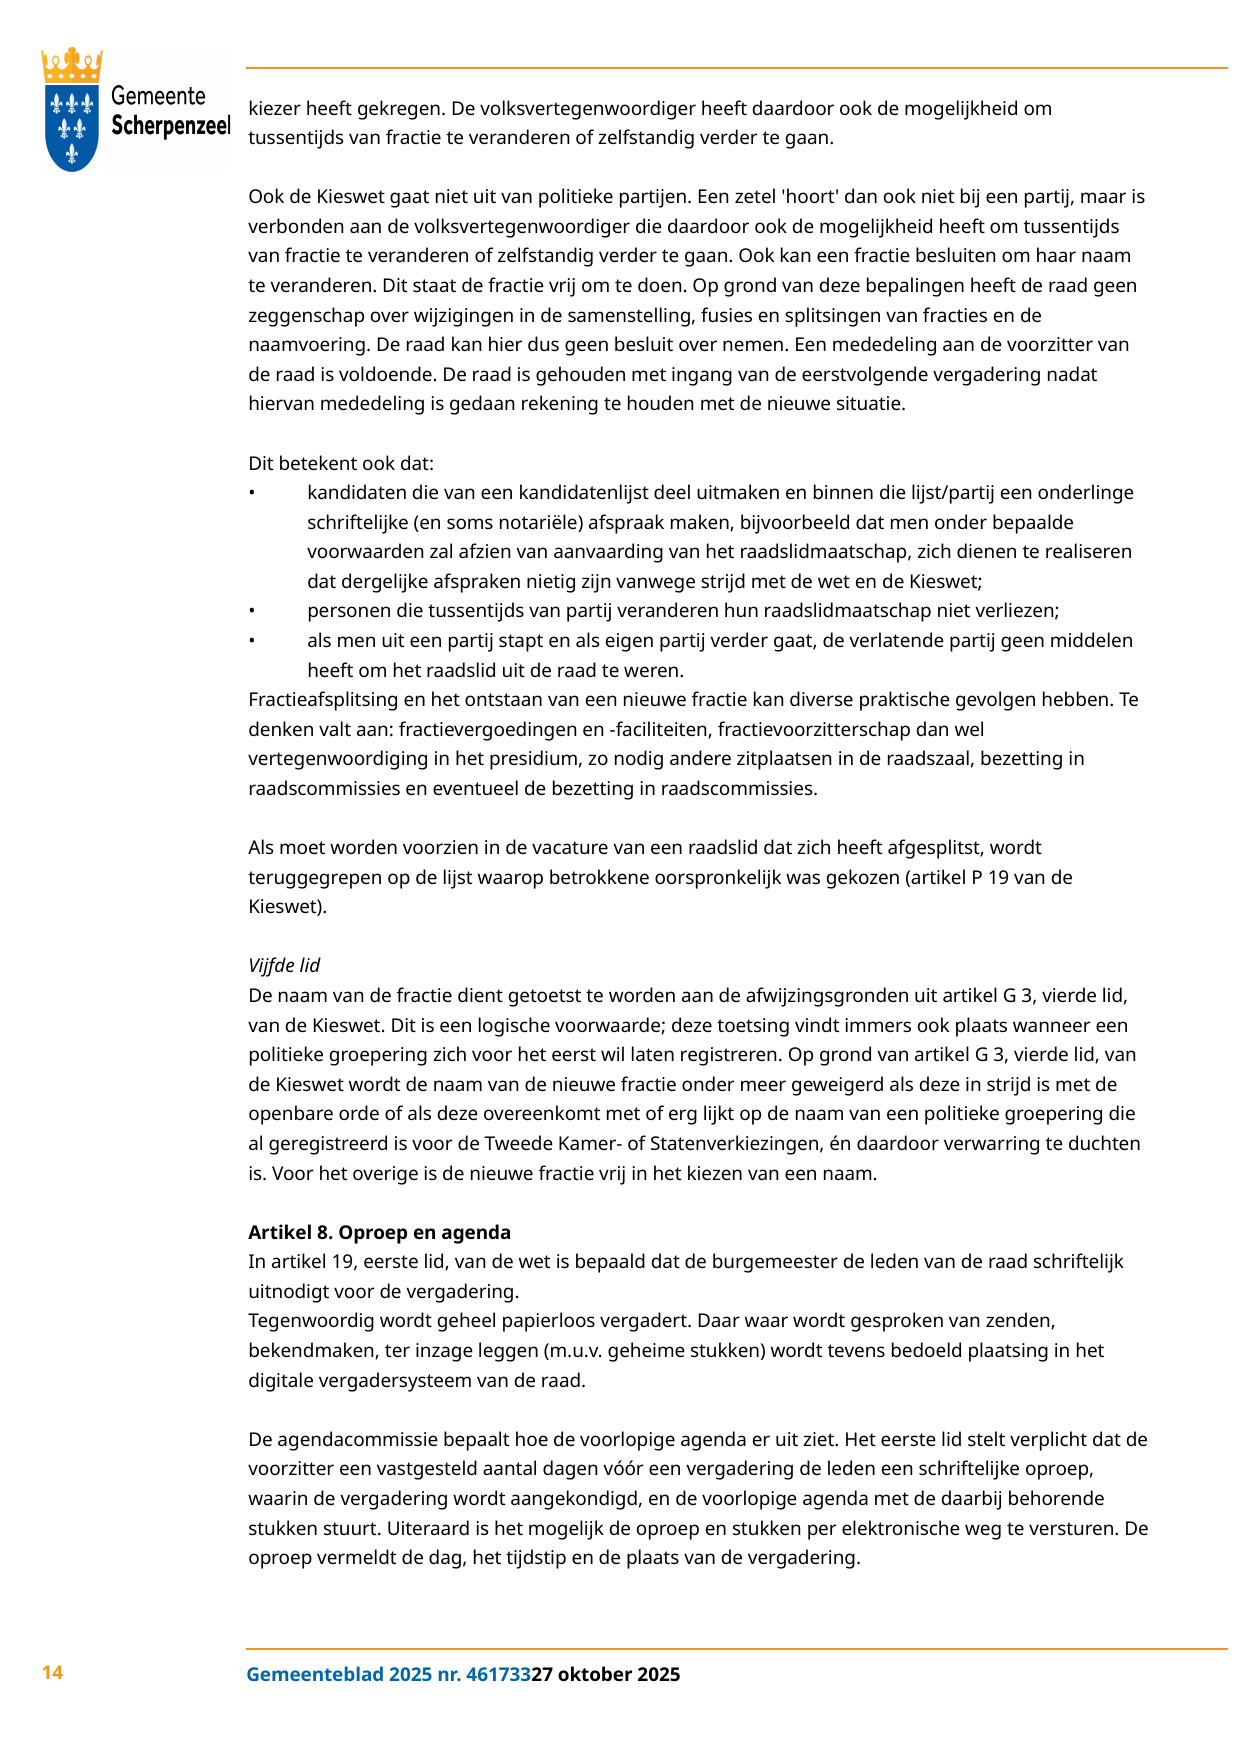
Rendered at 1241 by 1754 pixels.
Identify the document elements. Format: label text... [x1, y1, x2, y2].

picture [41, 47, 231, 172]
text Dit betekent ook dat: [248, 450, 1152, 476]
text Fractieafsplitsing en het ontstaan van een nieuwe fractie kan diverse praktische gevolgen hebben. Te denken valt aan: fractievergoedingen en -faciliteiten, fractievoorzitterschap dan wel vertegenwoordiging in het presidium, zo nodig andere zitplaatsen in de raadszaal, bezetting in raadscommissies en eventueel de bezetting in raadscommissies. [248, 686, 1152, 801]
text Artikel 8. Oproep en agenda [248, 1219, 1152, 1245]
text Ook de Kieswet gaat niet uit van politieke partijen. Een zetel 'hoort' dan ook niet bij een partij, maar is verbonden aan de volksvertegenwoordiger die daardoor ook de mogelijkheid heeft om tussentijds van fractie te veranderen of zelfstandig verder te gaan. Ook kan een fractie besluiten om haar naam te veranderen. Dit staat de fractie vrij om te doen. Op grond van deze bepalingen heeft de raad geen zeggenschap over wijzigingen in de samenstelling, fusies en splitsingen van fracties en de naamvoering. De raad kan hier dus geen besluit over nemen. Een mededeling aan de voorzitter van de raad is voldoende. De raad is gehouden met ingang van de eerstvolgende vergadering nadat hiervan mededeling is gedaan rekening te houden met de nieuwe situatie. [248, 183, 1152, 416]
text De agendacommissie bepaalt hoe de voorlopige agenda er uit ziet. Het eerste lid stelt verplicht dat de voorzitter een vastgesteld aantal dagen vóór een vergadering de leden een schriftelijke oproep, waarin de vergadering wordt aangekondigd, en de voorlopige agenda met de daarbij behorende stukken stuurt. Uiteraard is het mogelijk de oproep en stukken per elektronische weg te versturen. De oproep vermeldt de dag, het tijdstip en de plaats van de vergadering. [248, 1426, 1152, 1570]
list kandidaten die van een kandidatenlijst deel uitmaken en binnen die lijst/partij een onderlinge schriftelijke (en soms notariële) afspraak maken, bijvoorbeeld dat men onder bepaalde voorwaarden zal afzien van aanvaarding van het raadslidmaatschap, zich dienen te realiseren dat dergelijke afspraken nietig zijn vanwege strijd met de wet en de Kieswet; [248, 479, 1152, 594]
text Vijfde lid [248, 953, 1152, 978]
text De naam van de fractie dient getoetst te worden aan de afwijzingsgronden uit artikel G 3, vierde lid, van de Kieswet. Dit is een logische voorwaarde; deze toetsing vindt immers ook plaats wanneer een politieke groepering zich voor het eerst wil laten registreren. Op grond van artikel G 3, vierde lid, van de Kieswet wordt de naam van de nieuwe fractie onder meer geweigerd als deze in strijd is met de openbare orde of als deze overeenkomt met of erg lijkt op de naam van een politieke groepering die al geregistreerd is voor de Tweede Kamer- of Statenverkiezingen, én daardoor verwarring te duchten is. Voor het overige is de nieuwe fractie vrij in het kiezen van een naam. [248, 982, 1152, 1186]
text Tegenwoordig wordt geheel papierloos vergadert. Daar waar wordt gesproken van zenden, bekendmaken, ter inzage leggen (m.u.v. geheime stukken) wordt tevens bedoeld plaatsing in het digitale vergadersysteem van de raad. [248, 1308, 1152, 1393]
text Als moet worden voorzien in de vacature van een raadslid dat zich heeft afgesplitst, wordt teruggegrepen op de lijst waarop betrokkene oorspronkelijk was gekozen (artikel P 19 van de Kieswet). [248, 834, 1152, 919]
list als men uit een partij stapt en als eigen partij verder gaat, de verlatende partij geen middelen heeft om het raadslid uit de raad te weren. [248, 627, 1152, 683]
text kiezer heeft gekregen. De volksvertegenwoordiger heeft daardoor ook de mogelijkheid om tussentijds van fractie te veranderen of zelfstandig verder te gaan. [248, 95, 1152, 150]
text In artikel 19, eerste lid, van de wet is bepaald dat de burgemeester de leden van de raad schriftelijk uitnodigt voor de vergadering. [248, 1248, 1152, 1304]
list personen die tussentijds van partij veranderen hun raadslidmaatschap niet verliezen; [248, 598, 1152, 623]
